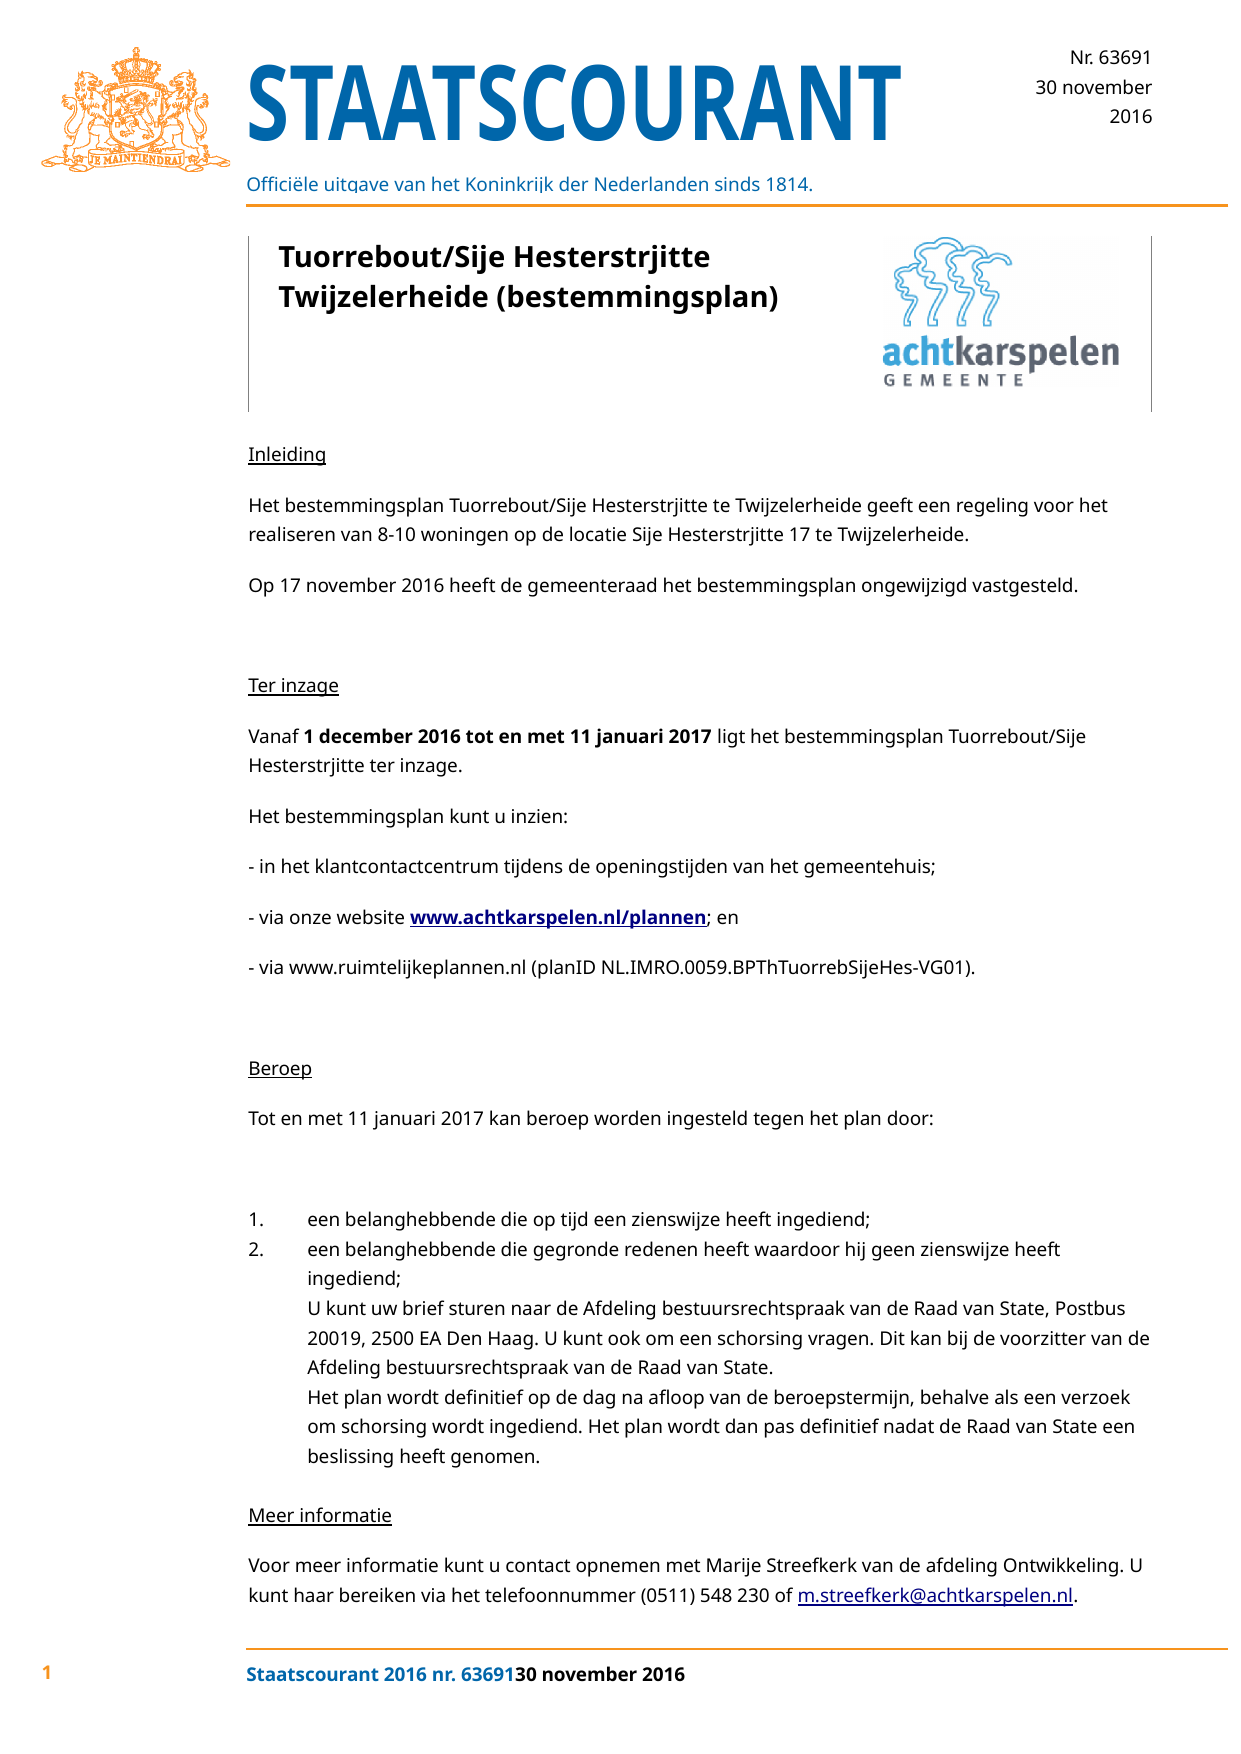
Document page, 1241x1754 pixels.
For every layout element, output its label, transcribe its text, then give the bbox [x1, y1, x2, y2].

text - via onze website www.achtkarspelen.nl/plannen; en [248, 904, 1152, 930]
table_header [850, 236, 1151, 412]
text - in het klantcontactcentrum tijdens de openingstijden van het gemeentehuis; [248, 853, 1152, 879]
text Ter inzage [248, 673, 1152, 698]
text Op 17 november 2016 heeft de gemeenteraad het bestemmingsplan ongewijzigd vastgesteld. [248, 572, 1152, 598]
text Inleiding [248, 441, 1152, 467]
list een belanghebbende die gegronde redenen heeft waardoor hij geen zienswijze heeft ingediend; [248, 1236, 1152, 1291]
table_header Tuorrebout/Sije Hesterstrjitte Twijzelerheide (bestemmingsplan) [249, 236, 850, 412]
list een belanghebbende die op tijd een zienswijze heeft ingediend; [248, 1206, 1152, 1232]
text Beroep [248, 1055, 1152, 1081]
list Het plan wordt definitief op de dag na afloop van de beroepstermijn, behalve als een verzoek om schorsing wordt ingediend. Het plan wordt dan pas definitief nadat de Raad van State een beslissing heeft genomen. [248, 1384, 1152, 1469]
text Het bestemmingsplan Tuorrebout/Sije Hesterstrjitte te Twijzelerheide geeft een regeling voor het realiseren van 8-10 woningen op de locatie Sije Hesterstrjitte 17 te Twijzelerheide. [248, 492, 1152, 547]
picture [882, 236, 1119, 387]
text Meer informatie [248, 1502, 1152, 1528]
text Vanaf 1 december 2016 tot en met 11 januari 2017 ligt het bestemmingsplan Tuorrebout/Sije Hesterstrjitte ter inzage. [248, 723, 1152, 778]
text Tot en met 11 januari 2017 kan beroep worden ingesteld tegen het plan door: [248, 1106, 1152, 1131]
text - via www.ruimtelijkeplannen.nl (planID NL.IMRO.0059.BPThTuorrebSijeHes-VG01). [248, 954, 1152, 980]
list U kunt uw brief sturen naar de Afdeling bestuurs­recht­spraak van de Raad van State, Postbus 20019, 2500 EA Den Haag. U kunt ook om een schorsing vragen. Dit kan bij de voorzitter van de Afdeling bestuursrechtspraak van de Raad van State. [248, 1295, 1152, 1380]
picture [41, 47, 231, 172]
text Het bestemmingsplan kunt u inzien: [248, 803, 1152, 829]
text Voor meer informatie kunt u contact opnemen met Marije Streefkerk van de afdeling Ontwikkeling. U kunt haar bereiken via het telefoonnummer (0511) 548 230 of m.streefkerk@achtkarspelen.nl. [248, 1553, 1152, 1608]
